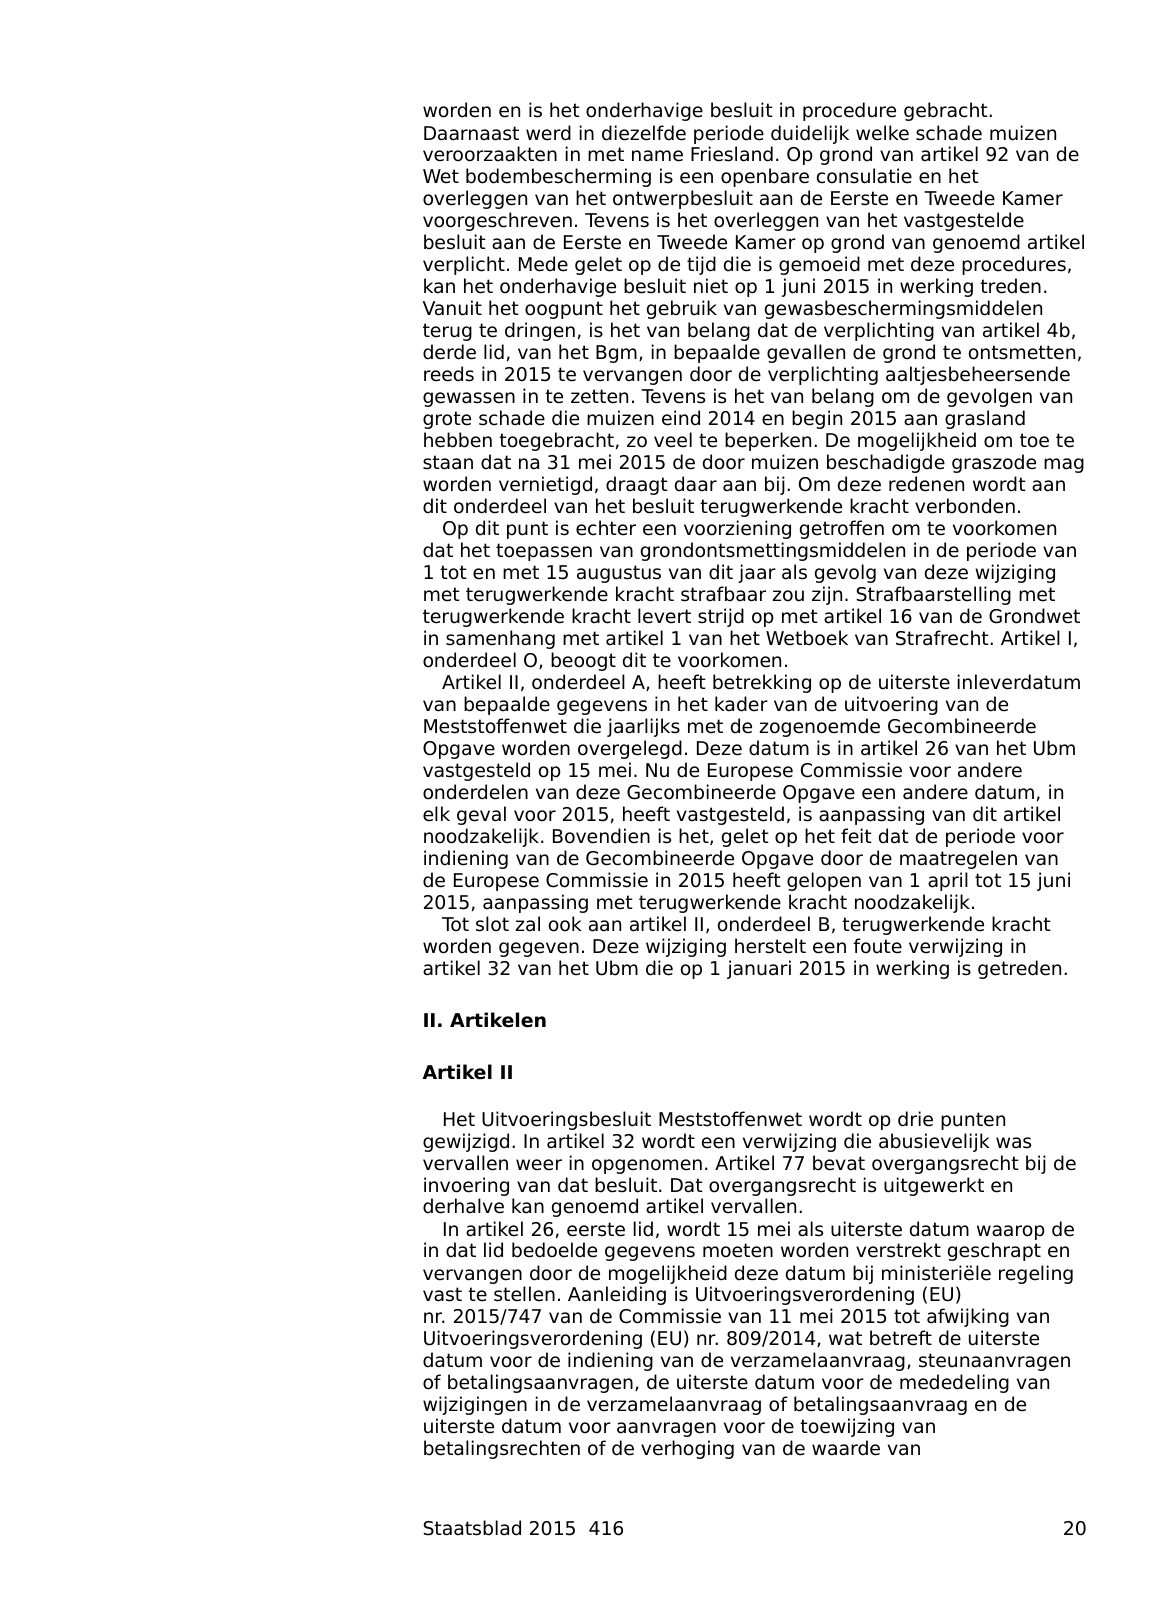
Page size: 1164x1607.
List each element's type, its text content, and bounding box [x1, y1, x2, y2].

text Artikel II, onderdeel A, heeft betrekking op de uiterste inleverdatum van bepaalde gegevens in het kader van de uitvoering van de Meststoffenwet die jaarlijks met de zogenoemde Gecombineerde Opgave worden overgelegd. Deze datum is in artikel 26 van het Ubm vastgesteld op 15 mei. Nu de Europese Commissie voor andere onderdelen van deze Gecombineerde Opgave een andere datum, in elk geval voor 2015, heeft vastgesteld, is aanpassing van dit artikel noodzakelijk. Bovendien is het, gelet op het feit dat de periode voor indiening van de Gecombineerde Opgave door de maatregelen van de Europese Commissie in 2015 heeft gelopen van 1 april tot 15 juni 2015, aanpassing met terugwerkende kracht noodzakelijk. [422, 672, 1087, 914]
text In artikel 26, eerste lid, wordt 15 mei als uiterste datum waarop de in dat lid bedoelde gegevens moeten worden verstrekt geschrapt en vervangen door de mogelijkheid deze datum bij ministeriële regeling vast te stellen. Aanleiding is Uitvoeringsverordening (EU) nr. 2015/747 van de Commissie van 11 mei 2015 tot afwijking van Uitvoeringsverordening (EU) nr. 809/2014, wat betreft de uiterste datum voor de indiening van de verzamelaanvraag, steunaanvragen of betalingsaanvragen, de uiterste datum voor de mededeling van wijzigingen in de verzamelaanvraag of betalingsaanvraag en de uiterste datum voor aanvragen voor de toewijzing van betalingsrechten of de verhoging van de waarde van [422, 1218, 1087, 1460]
subtitle Artikel II [422, 1062, 1087, 1083]
text worden en is het onderhavige besluit in procedure gebracht. Daarnaast werd in diezelfde periode duidelijk welke schade muizen veroorzaakten in met name Friesland. Op grond van artikel 92 van de Wet bodembescherming is een openbare consulatie en het overleggen van het ontwerpbesluit aan de Eerste en Tweede Kamer voorgeschreven. Tevens is het overleggen van het vastgestelde besluit aan de Eerste en Tweede Kamer op grond van genoemd artikel verplicht. Mede gelet op de tijd die is gemoeid met deze procedures, kan het onderhavige besluit niet op 1 juni 2015 in werking treden. Vanuit het oogpunt het gebruik van gewasbeschermingsmiddelen terug te dringen, is het van belang dat de verplichting van artikel 4b, derde lid, van het Bgm, in bepaalde gevallen de grond te ontsmetten, reeds in 2015 te vervangen door de verplichting aaltjesbeheersende gewassen in te zetten. Tevens is het van belang om de gevolgen van grote schade die muizen eind 2014 en begin 2015 aan grasland hebben toegebracht, zo veel te beperken. De mogelijkheid om toe te staan dat na 31 mei 2015 de door muizen beschadigde graszode mag worden vernietigd, draagt daar aan bij. Om deze redenen wordt aan dit onderdeel van het besluit terugwerkende kracht verbonden. [422, 100, 1087, 518]
text Op dit punt is echter een voorziening getroffen om te voorkomen dat het toepassen van grondontsmettingsmiddelen in de periode van 1 tot en met 15 augustus van dit jaar als gevolg van deze wijziging met terugwerkende kracht strafbaar zou zijn. Strafbaarstelling met terugwerkende kracht levert strijd op met artikel 16 van de Grondwet in samenhang met artikel 1 van het Wetboek van Strafrecht. Artikel I, onderdeel O, beoogt dit te voorkomen. [422, 518, 1087, 672]
subtitle II. Artikelen [422, 1009, 1087, 1032]
text Het Uitvoeringsbesluit Meststoffenwet wordt op drie punten gewijzigd. In artikel 32 wordt een verwijzing die abusievelijk was vervallen weer in opgenomen. Artikel 77 bevat overgangsrecht bij de invoering van dat besluit. Dat overgangsrecht is uitgewerkt en derhalve kan genoemd artikel vervallen. [422, 1108, 1087, 1218]
text Tot slot zal ook aan artikel II, onderdeel B, terugwerkende kracht worden gegeven. Deze wijziging herstelt een foute verwijzing in artikel 32 van het Ubm die op 1 januari 2015 in werking is getreden. [422, 914, 1087, 979]
